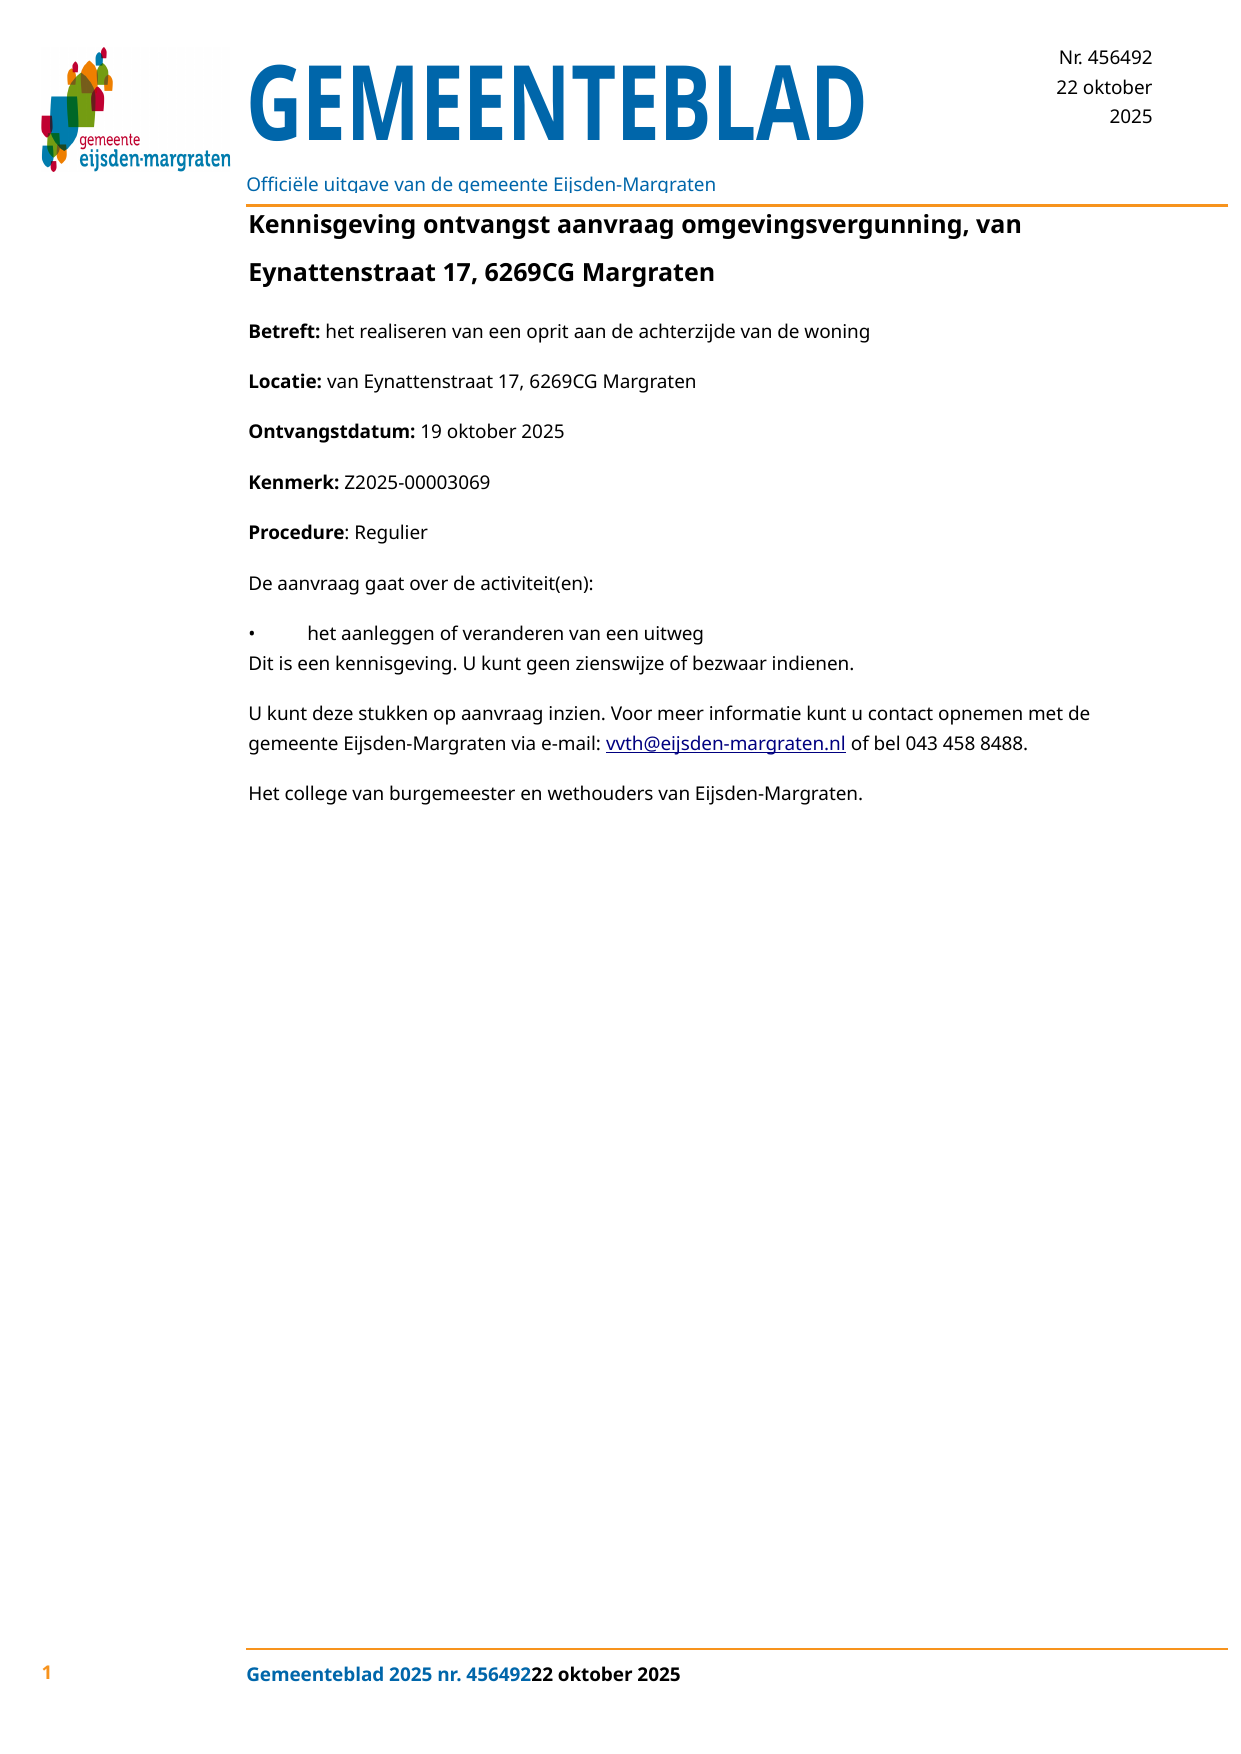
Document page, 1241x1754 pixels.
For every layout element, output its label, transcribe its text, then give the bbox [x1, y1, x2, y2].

text Betreft: het realiseren van een oprit aan de achterzijde van de woning [248, 318, 1152, 344]
text Dit is een kennisgeving. U kunt geen zienswijze of bezwaar indienen. [248, 650, 1152, 676]
text Kenmerk: Z2025-00003069 [248, 469, 1152, 495]
text Locatie: van Eynattenstraat 17, 6269CG Margraten [248, 368, 1152, 394]
text Kennisgeving ontvangst aanvraag omgevingsvergunning, van Eynattenstraat 17, 6269CG Margraten [248, 207, 1152, 288]
text De aanvraag gaat over de activiteit(en): [248, 570, 1152, 596]
list het aanleggen of veranderen van een uitweg [248, 620, 1152, 646]
text Ontvangstdatum: 19 oktober 2025 [248, 419, 1152, 444]
text Procedure: Regulier [248, 519, 1152, 545]
text U kunt deze stukken op aanvraag inzien. Voor meer informatie kunt u contact opnemen met de gemeente Eijsden-Margraten via e-mail: vvth@eijsden-margraten.nl of bel 043 458 8488. [248, 700, 1152, 756]
text Het college van burgemeester en wethouders van Eijsden-Margraten. [248, 780, 1152, 806]
picture [41, 47, 231, 172]
